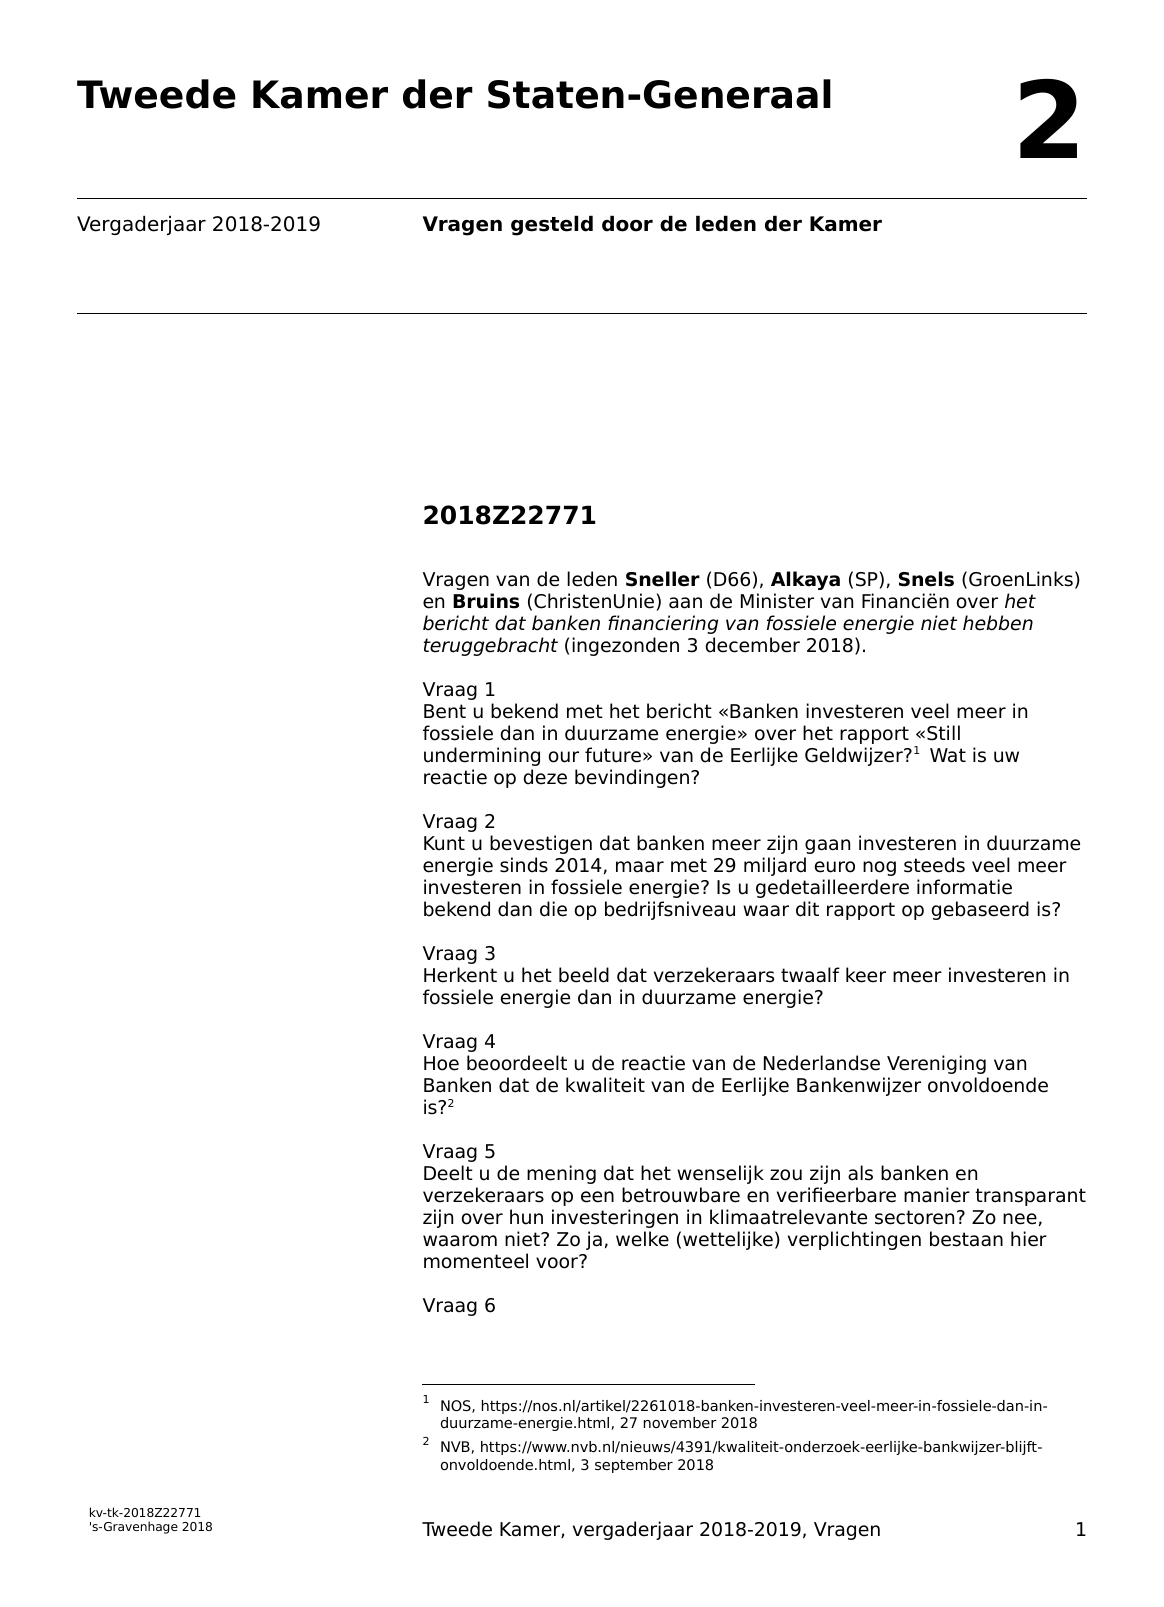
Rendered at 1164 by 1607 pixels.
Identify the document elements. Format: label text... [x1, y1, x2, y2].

text kv-tk-2018Z22771 [88, 1506, 323, 1520]
table_cell Vergaderjaar 2018-2019 [77, 199, 422, 313]
text NVB, https://www.nvb.nl/nieuws/4391/kwaliteit-onderzoek-eerlijke-bankwijzer-blijft-onvoldoende.html, 3 september 2018 [422, 1435, 1087, 1474]
text Herkent u het beeld dat verzekeraars twaalf keer meer investeren in fossiele energie dan in duurzame energie? [422, 965, 1087, 1009]
text Vraag 2 [422, 811, 1087, 833]
text Kunt u bevestigen dat banken meer zijn gaan investeren in duurzame energie sinds 2014, maar met 29 miljard euro nog steeds veel meer investeren in fossiele energie? Is u gedetailleerdere informatie bekend dan die op bedrijfsniveau waar dit rapport op gebaseerd is? [422, 833, 1087, 921]
text Vraag 6 [422, 1295, 1087, 1317]
text 's-Gravenhage 2018 [88, 1520, 323, 1534]
table_header Tweede Kamer der Staten-Generaal [77, 59, 886, 198]
text Vragen van de leden Sneller (D66), Alkaya (SP), Snels (GroenLinks) en Bruins (ChristenUnie) aan de Minister van Financiën over het bericht dat banken financiering van fossiele energie niet hebben teruggebracht (ingezonden 3 december 2018). [422, 569, 1087, 657]
text Vraag 4 [422, 1031, 1087, 1053]
text 2018Z22771 [422, 501, 1087, 531]
table_header 2 [886, 59, 1087, 198]
text Bent u bekend met het bericht «Banken investeren veel meer in fossiele dan in duurzame energie» over het rapport «Still undermining our future» van de Eerlijke Geldwijzer? Wat is uw reactie op deze bevindingen? [422, 701, 1087, 789]
text Vraag 3 [422, 943, 1087, 965]
text Deelt u de mening dat het wenselijk zou zijn als banken en verzekeraars op een betrouwbare en verifieerbare manier transparant zijn over hun investeringen in klimaatrelevante sectoren? Zo nee, waarom niet? Zo ja, welke (wettelijke) verplichtingen bestaan hier momenteel voor? [422, 1163, 1087, 1273]
text NOS, https://nos.nl/artikel/2261018-banken-investeren-veel-meer-in-fossiele-dan-in-duurzame-energie.html, 27 november 2018 [422, 1393, 1087, 1432]
text Vraag 1 [422, 679, 1087, 701]
text Vraag 5 [422, 1141, 1087, 1163]
table_cell Vragen gesteld door de leden der Kamer [422, 199, 1087, 313]
text Hoe beoordeelt u de reactie van de Nederlandse Vereniging van Banken dat de kwaliteit van de Eerlijke Bankenwijzer onvoldoende is? [422, 1053, 1087, 1119]
